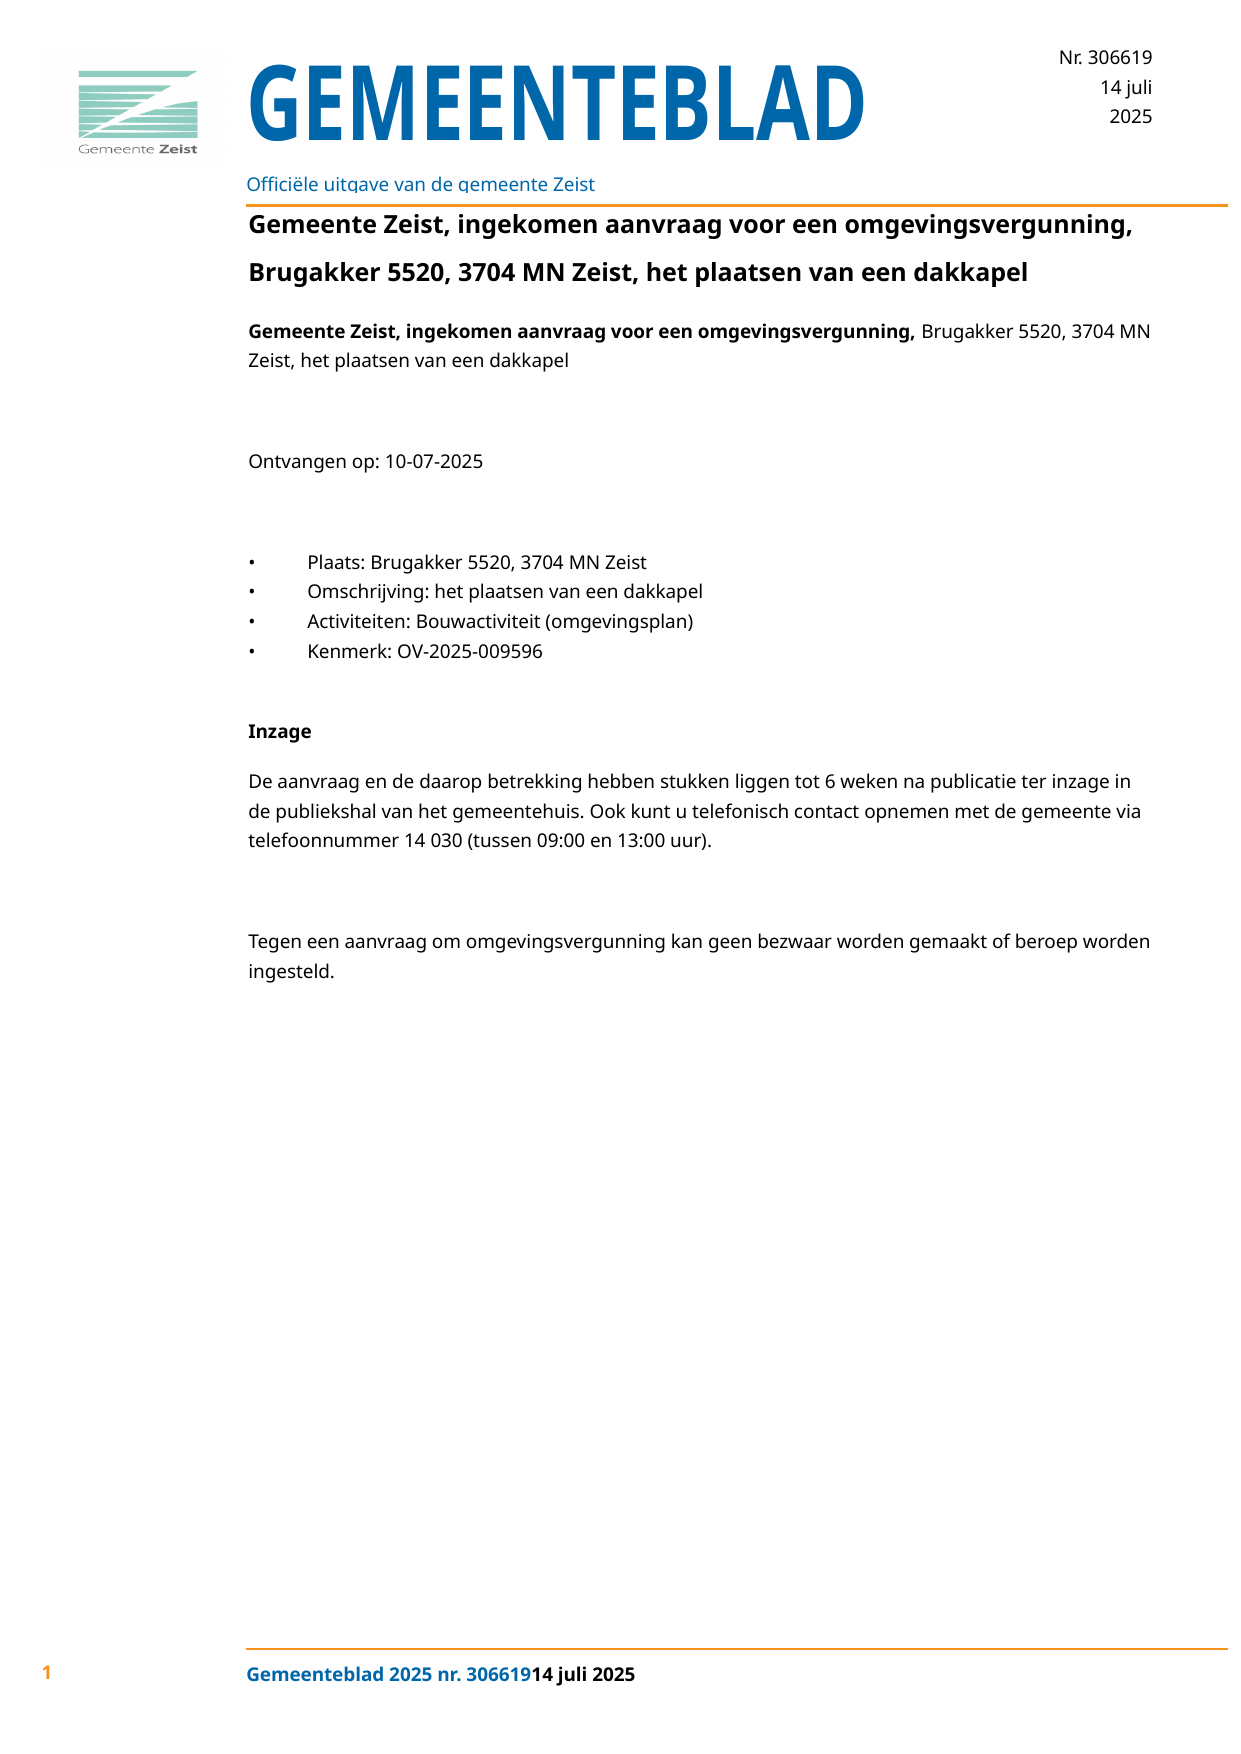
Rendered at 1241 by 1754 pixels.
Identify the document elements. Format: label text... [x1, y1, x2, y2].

text De aanvraag en de daarop betrekking hebben stukken liggen tot 6 weken na publicatie ter inzage in de publiekshal van het gemeentehuis. Ook kunt u telefonisch contact opnemen met de gemeente via telefoonnummer 14 030 (tussen 09:00 en 13:00 uur). [248, 768, 1152, 853]
list Activiteiten: Bouwactiviteit (omgevingsplan) [248, 608, 1152, 634]
list Kenmerk: OV-2025-009596 [248, 638, 1152, 664]
list Plaats: Brugakker 5520, 3704 MN Zeist [248, 549, 1152, 575]
text Gemeente Zeist, ingekomen aanvraag voor een omgevingsvergunning, Brugakker 5520, 3704 MN Zeist, het plaatsen van een dakkapel [248, 207, 1152, 288]
text Gemeente Zeist, ingekomen aanvraag voor een omgevingsvergunning, Brugakker 5520, 3704 MN Zeist, het plaatsen van een dakkapel [248, 318, 1152, 373]
list Omschrijving: het plaatsen van een dakkapel [248, 579, 1152, 604]
text Inzage [248, 718, 1152, 744]
picture [41, 47, 231, 172]
text Ontvangen op: 10-07-2025 [248, 448, 1152, 474]
text Tegen een aanvraag om omgevingsvergunning kan geen bezwaar worden gemaakt of beroep worden ingesteld. [248, 928, 1152, 984]
